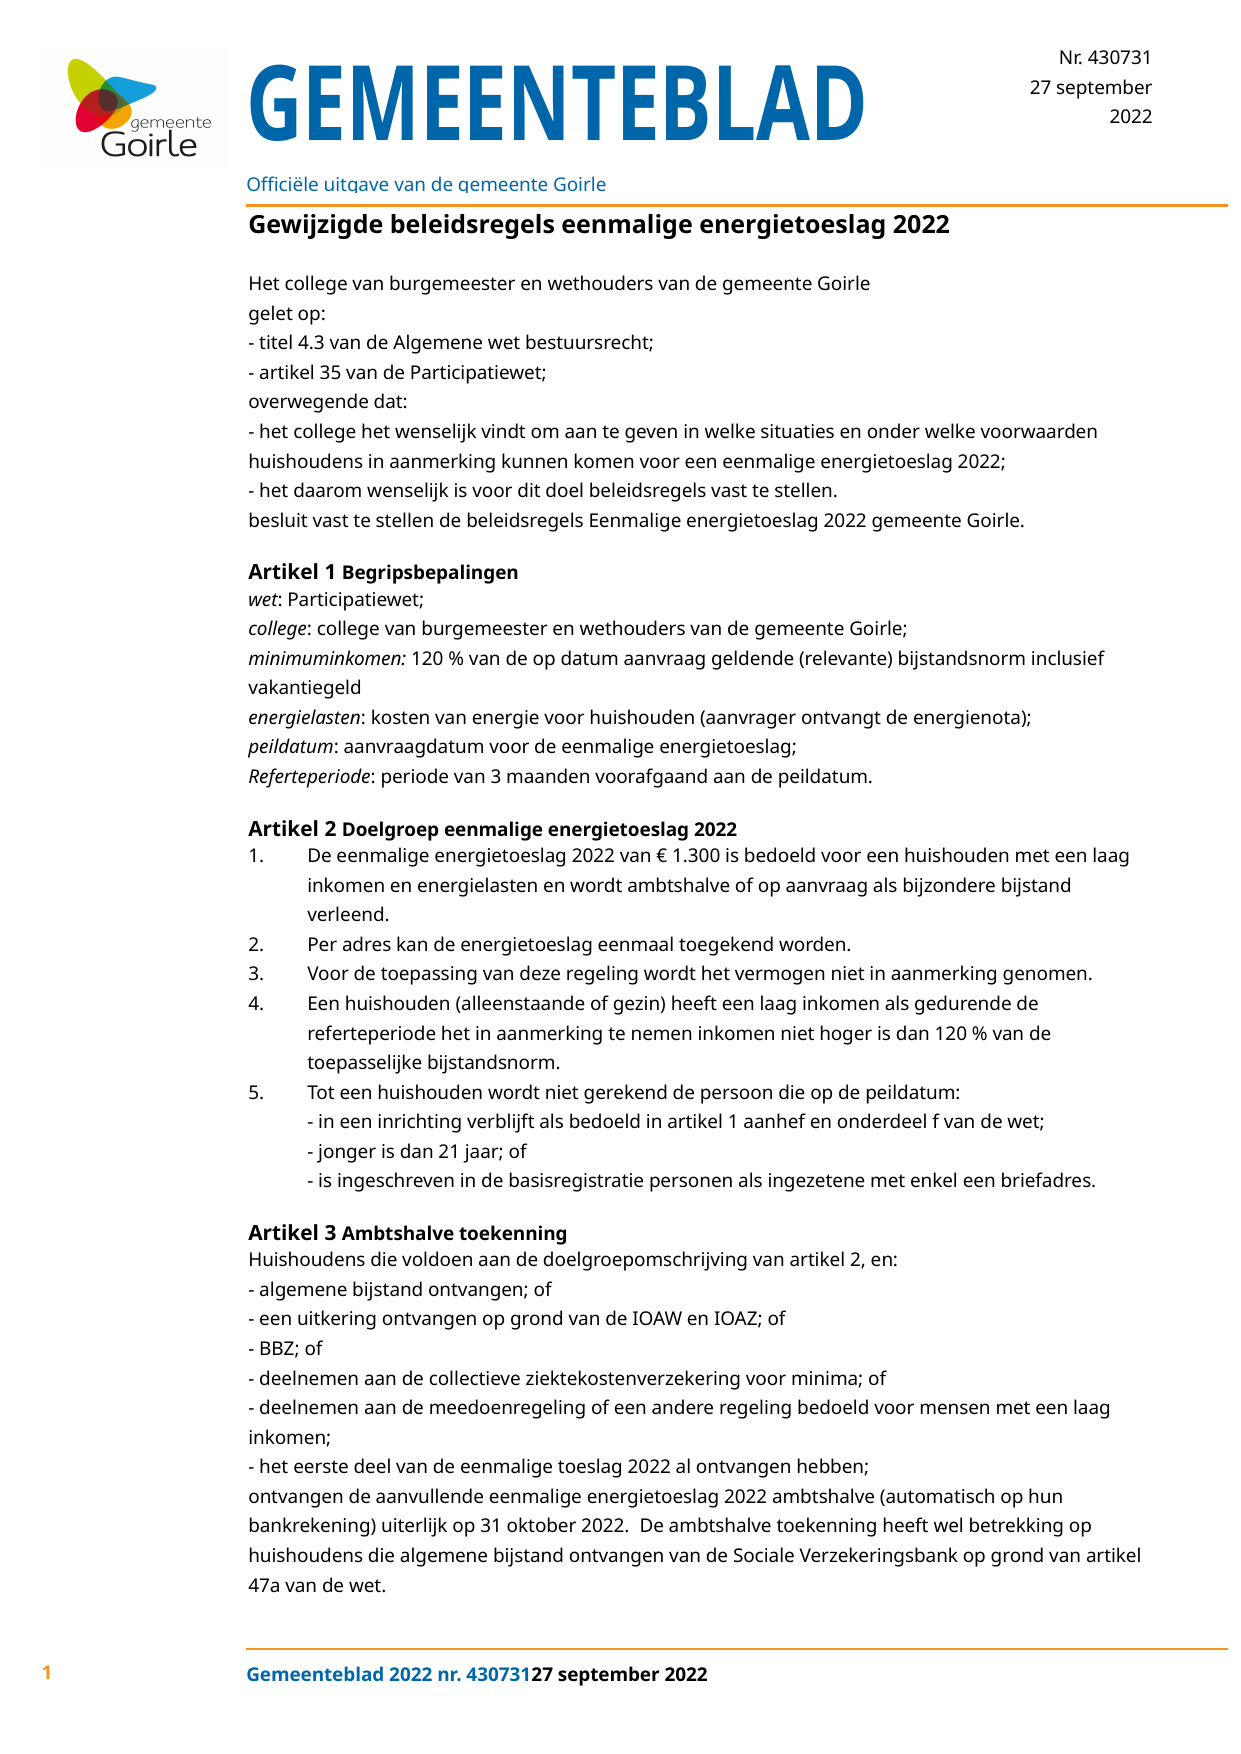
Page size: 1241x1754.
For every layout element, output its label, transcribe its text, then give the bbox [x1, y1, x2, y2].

text college: college van burgemeester en wethouders van de gemeente Goirle; [248, 615, 1152, 641]
text - deelnemen aan de collectieve ziektekostenverzekering voor minima; of [248, 1365, 1152, 1391]
list Tot een huishouden wordt niet gerekend de persoon die op de peildatum: [248, 1079, 1152, 1104]
list Een huishouden (alleenstaande of gezin) heeft een laag inkomen als gedurende de referteperiode het in aanmerking te nemen inkomen niet hoger is dan 120 % van de toepasselijke bijstandsnorm. [248, 990, 1152, 1075]
text wet: Participatiewet; [248, 586, 1152, 612]
text gelet op: [248, 300, 1152, 326]
text minimuminkomen: 120 % van de op datum aanvraag geldende (relevante) bijstandsnorm inclusief vakantiegeld [248, 645, 1152, 700]
text Gewijzigde beleidsregels eenmalige energietoeslag 2022 [248, 207, 1152, 241]
text overwegende dat: [248, 389, 1152, 414]
text - algemene bijstand ontvangen; of [248, 1276, 1152, 1302]
text - deelnemen aan de meedoenregeling of een andere regeling bedoeld voor mensen met een laag inkomen; [248, 1394, 1152, 1450]
text besluit vast te stellen de beleidsregels Eenmalige energietoeslag 2022 gemeente Goirle. [248, 507, 1152, 533]
text Artikel 1 Begripsbepalingen [248, 557, 1152, 586]
text Het college van burgemeester en wethouders van de gemeente Goirle [248, 270, 1152, 296]
text - het daarom wenselijk is voor dit doel beleidsregels vast te stellen. [248, 477, 1152, 503]
text - het college het wenselijk vindt om aan te geven in welke situaties en onder welke voorwaarden huishoudens in aanmerking kunnen komen voor een eenmalige energietoeslag 2022; [248, 418, 1152, 473]
text Artikel 2 Doelgroep eenmalige energietoeslag 2022 [248, 814, 1152, 842]
list - jonger is dan 21 jaar; of [248, 1138, 1152, 1164]
list - is ingeschreven in de basisregistratie personen als ingezetene met enkel een briefadres. [248, 1168, 1152, 1193]
text - het eerste deel van de eenmalige toeslag 2022 al ontvangen hebben; [248, 1453, 1152, 1479]
text - een uitkering ontvangen op grond van de IOAW en IOAZ; of [248, 1306, 1152, 1331]
list De eenmalige energietoeslag 2022 van € 1.300 is bedoeld voor een huishouden met een laag inkomen en energielasten en wordt ambtshalve of op aanvraag als bijzondere bijstand verleend. [248, 842, 1152, 927]
list Voor de toepassing van deze regeling wordt het vermogen niet in aanmerking genomen. [248, 961, 1152, 986]
list Per adres kan de energietoeslag eenmaal toegekend worden. [248, 931, 1152, 957]
text - artikel 35 van de Participatiewet; [248, 359, 1152, 385]
picture [41, 47, 231, 172]
text Huishoudens die voldoen aan de doelgroepomschrijving van artikel 2, en: [248, 1246, 1152, 1272]
text energielasten: kosten van energie voor huishouden (aanvrager ontvangt de energienota); [248, 704, 1152, 730]
text Referteperiode: periode van 3 maanden voorafgaand aan de peildatum. [248, 763, 1152, 789]
list - in een inrichting verblijft als bedoeld in artikel 1 aanhef en onderdeel f van de wet; [248, 1108, 1152, 1134]
text Artikel 3 Ambtshalve toekenning [248, 1218, 1152, 1246]
text ontvangen de aanvullende eenmalige energietoeslag 2022 ambtshalve (automatisch op hun bankrekening) uiterlijk op 31 oktober 2022. De ambtshalve toekenning heeft wel betrekking op huishoudens die algemene bijstand ontvangen van de Sociale Verzekeringsbank op grond van artikel 47a van de wet. [248, 1483, 1152, 1598]
text peildatum: aanvraagdatum voor de eenmalige energietoeslag; [248, 734, 1152, 759]
text - titel 4.3 van de Algemene wet bestuursrecht; [248, 329, 1152, 355]
text - BBZ; of [248, 1335, 1152, 1361]
